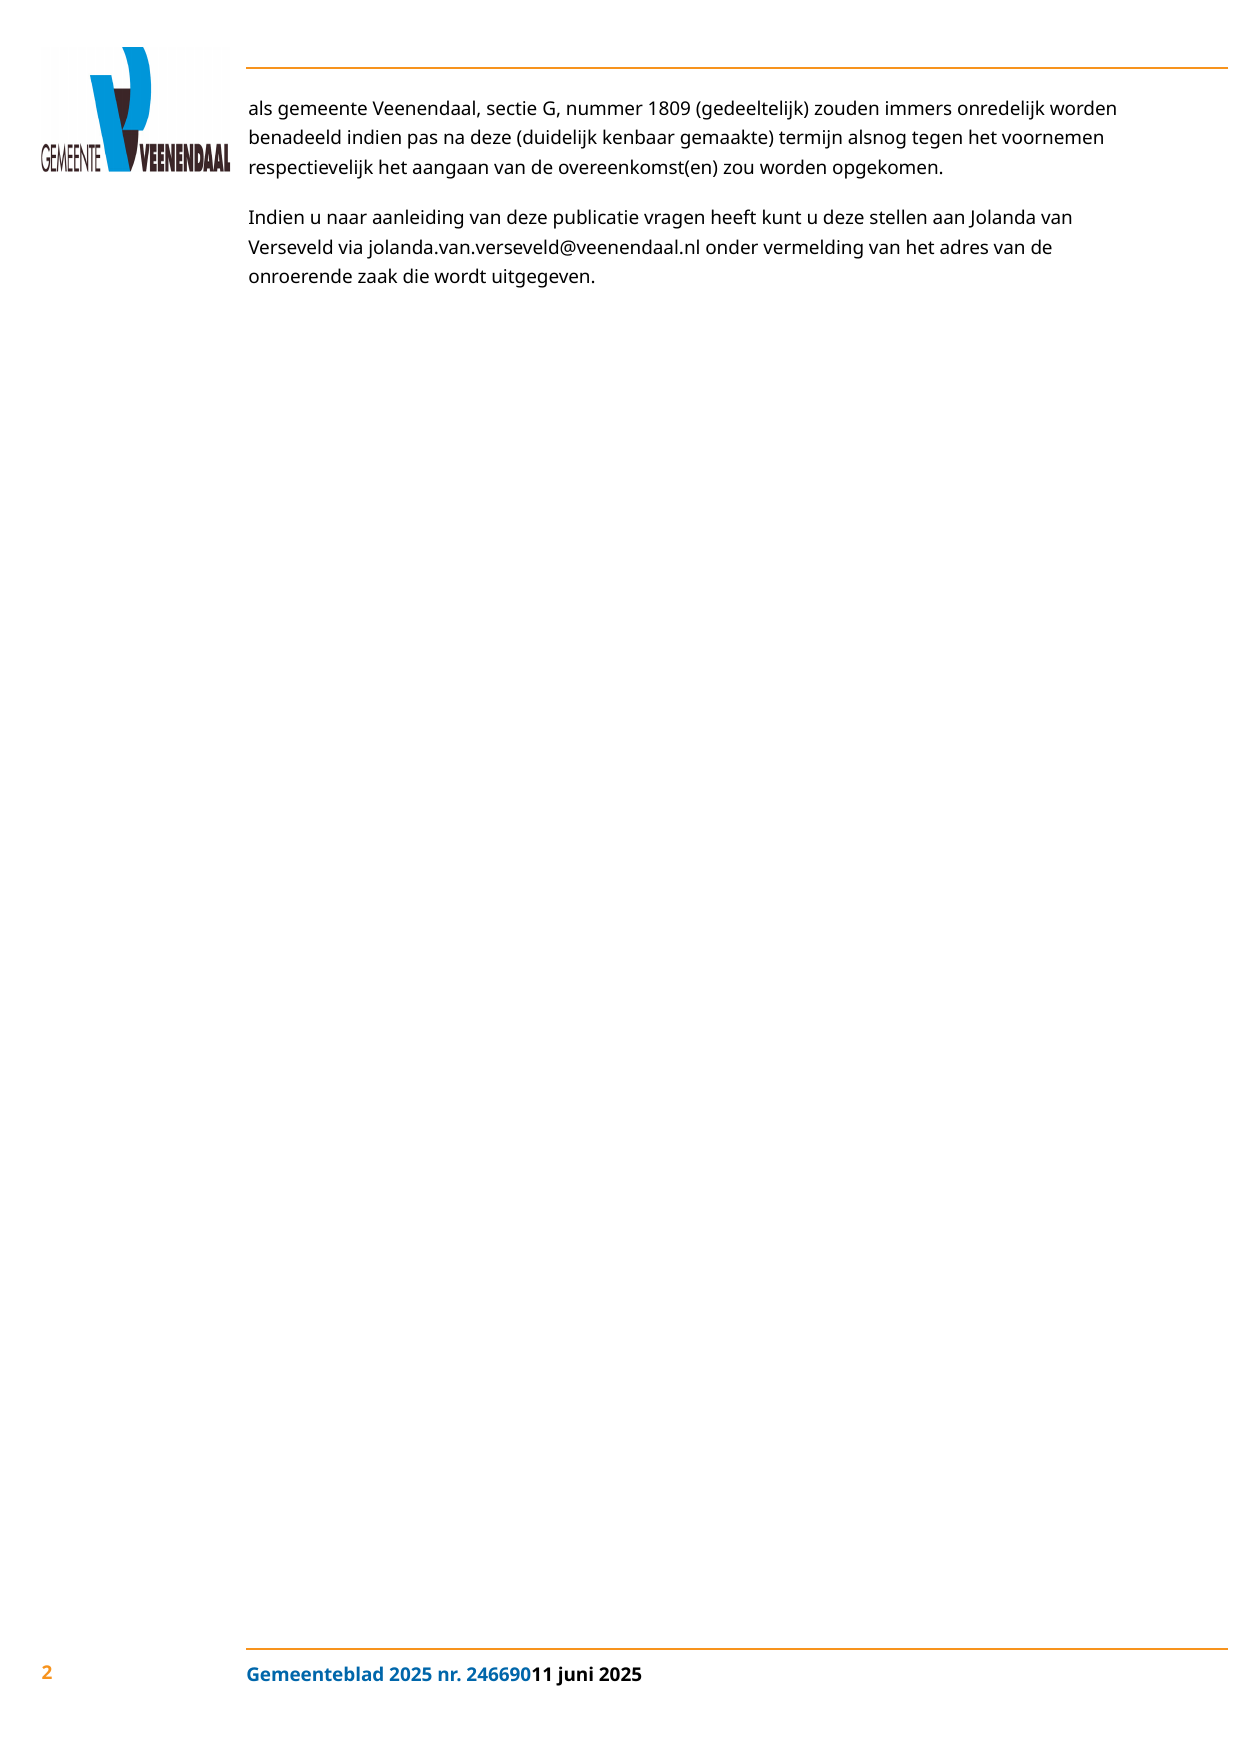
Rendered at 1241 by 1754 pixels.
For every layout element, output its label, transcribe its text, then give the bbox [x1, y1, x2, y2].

text Indien u naar aanleiding van deze publicatie vragen heeft kunt u deze stellen aan Jolanda van Verseveld via jolanda.van.verseveld@veenendaal.nl onder vermelding van het adres van de onroerende zaak die wordt uitgegeven. [248, 204, 1152, 289]
picture [41, 47, 130, 172]
picture [123, 47, 231, 172]
text als gemeente Veenendaal, sectie G, nummer 1809 (gedeeltelijk) zouden immers onredelijk worden benadeeld indien pas na deze (duidelijk kenbaar gemaakte) termijn alsnog tegen het voornemen respectievelijk het aangaan van de overeenkomst(en) zou worden opgekomen. [248, 95, 1152, 180]
